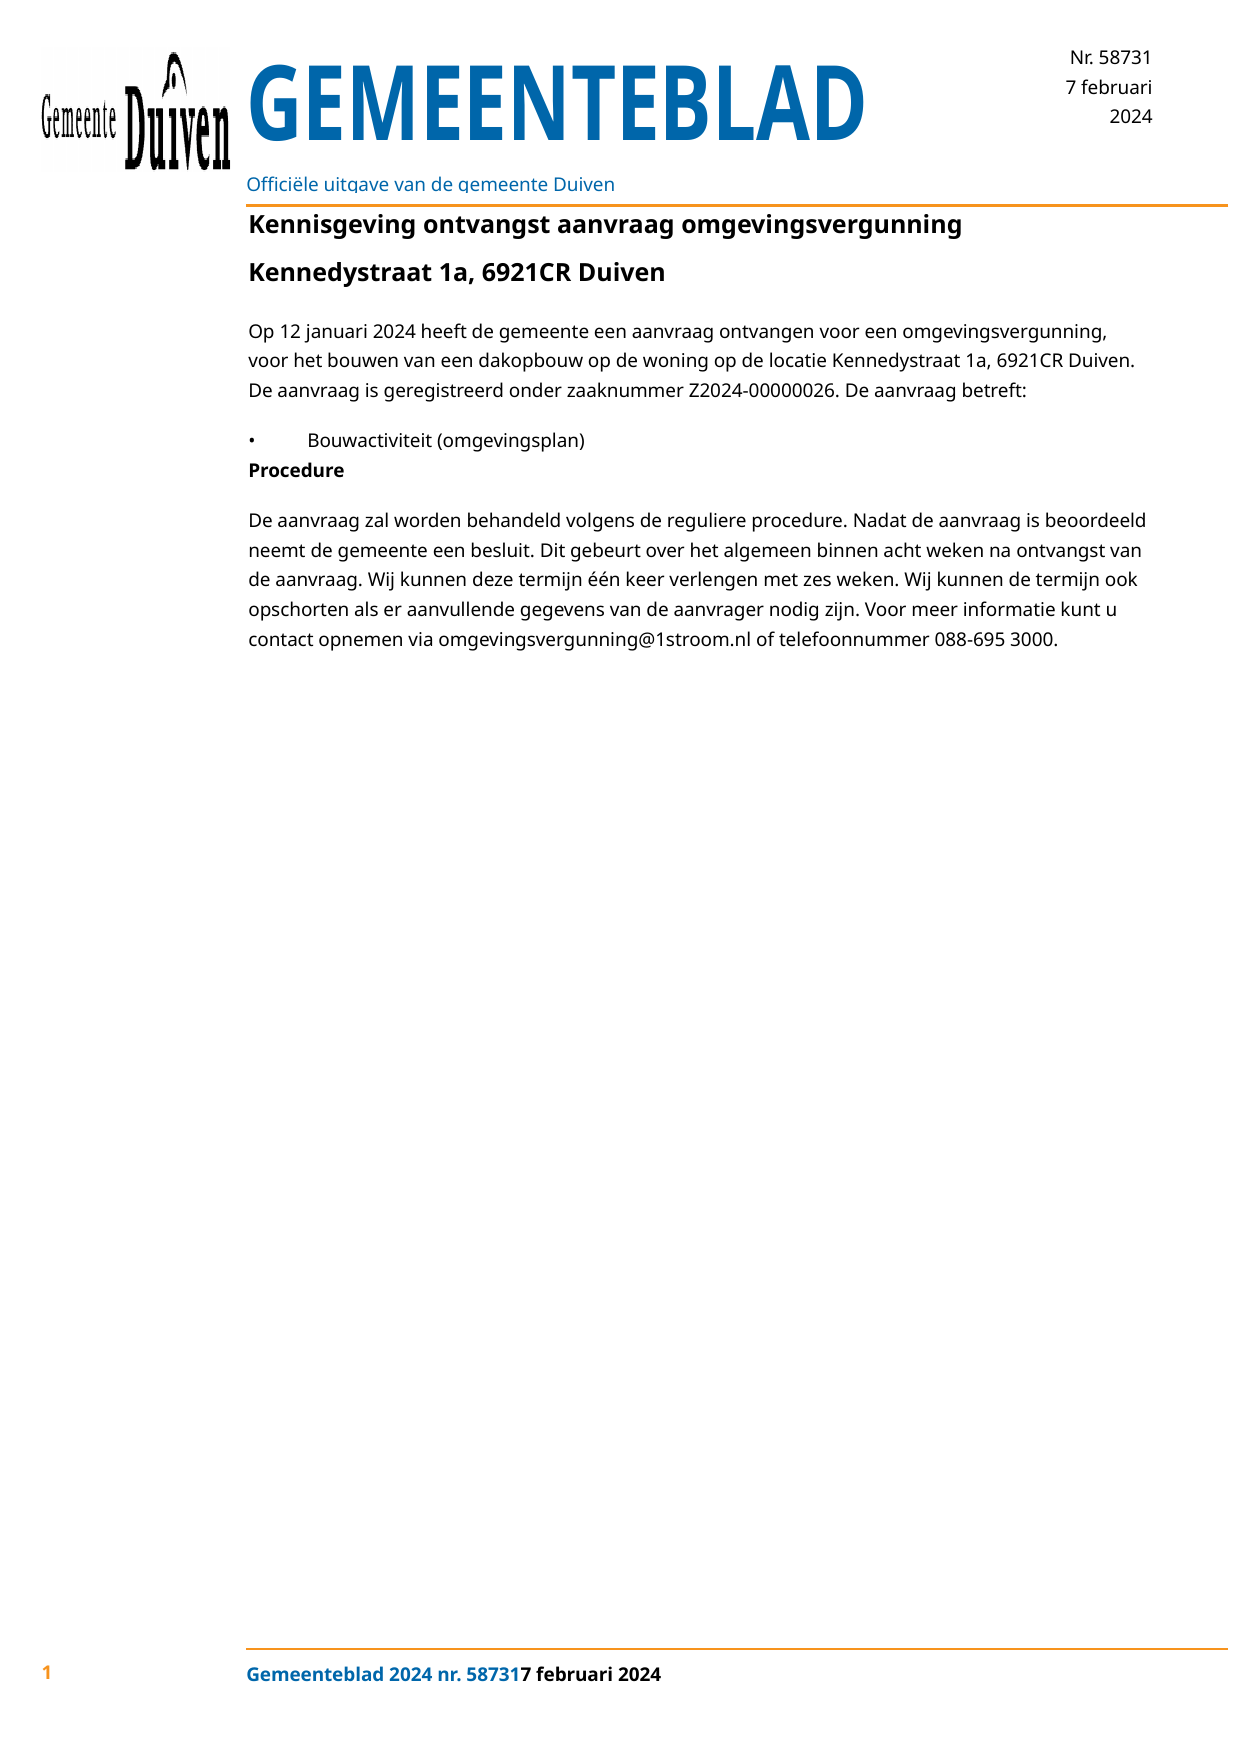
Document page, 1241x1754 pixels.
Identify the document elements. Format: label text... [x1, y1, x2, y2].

text Procedure [248, 457, 1152, 483]
picture [41, 47, 231, 172]
text Kennisgeving ontvangst aanvraag omgevingsvergunning Kennedystraat 1a, 6921CR Duiven [248, 207, 1152, 288]
text De aanvraag zal worden behandeld volgens de reguliere procedure. Nadat de aanvraag is beoordeeld neemt de gemeente een besluit. Dit gebeurt over het algemeen binnen acht weken na ontvangst van de aanvraag. Wij kunnen deze termijn één keer verlengen met zes weken. Wij kunnen de termijn ook opschorten als er aanvullende gegevens van de aanvrager nodig zijn. Voor meer informatie kunt u contact opnemen via omgevingsvergunning@1stroom.nl of telefoonnummer 088-695 3000. [248, 507, 1152, 652]
text Op 12 januari 2024 heeft de gemeente een aanvraag ontvangen voor een omgevingsvergunning, voor het bouwen van een dakopbouw op de woning op de locatie Kennedystraat 1a, 6921CR Duiven. De aanvraag is geregistreerd onder zaaknummer Z2024-00000026. De aanvraag betreft: [248, 318, 1152, 403]
list Bouwactiviteit (omgevingsplan) [248, 427, 1152, 453]
